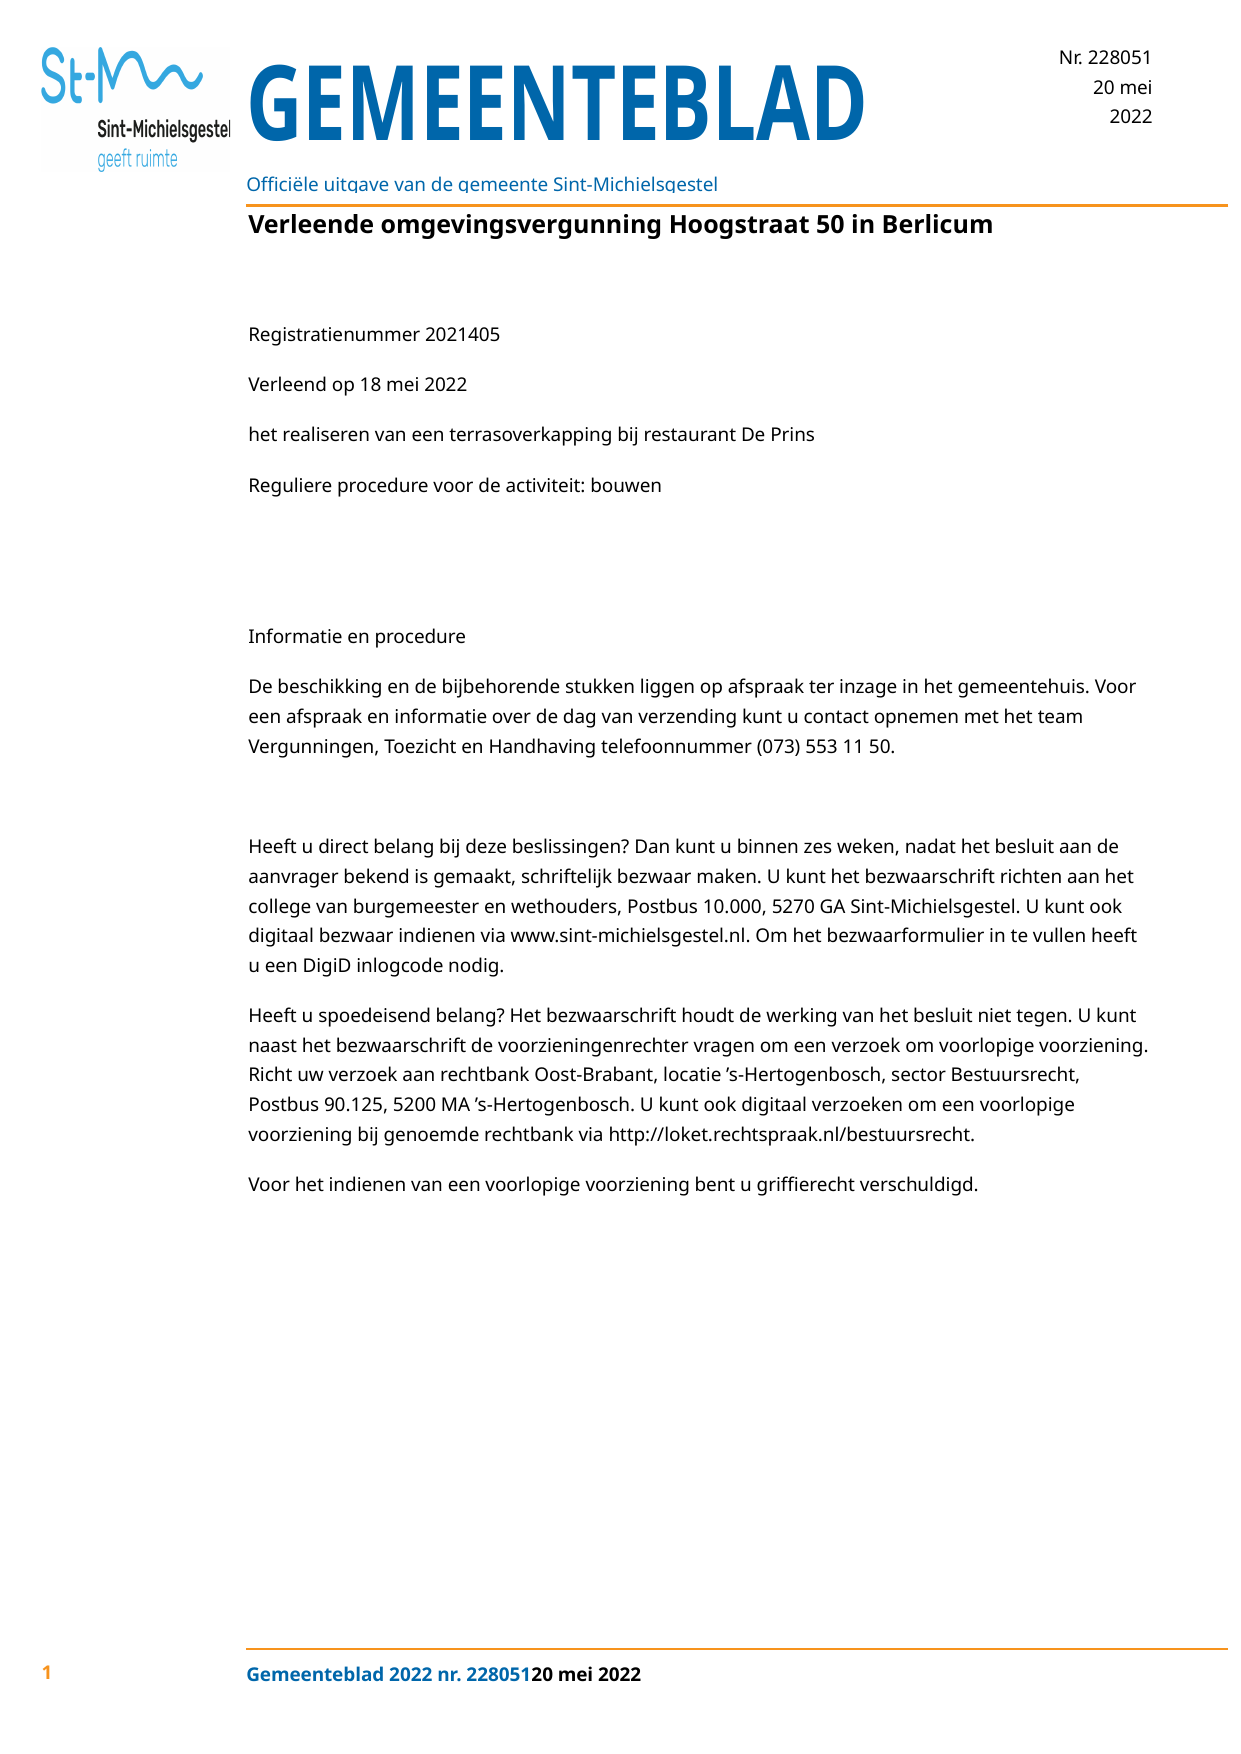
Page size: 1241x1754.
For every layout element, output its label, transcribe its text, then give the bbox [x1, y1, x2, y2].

text Informatie en procedure [248, 623, 1152, 649]
text Reguliere procedure voor de activiteit: bouwen [248, 472, 1152, 498]
text Verleend op 18 mei 2022 [248, 371, 1152, 397]
text Verleende omgevingsvergunning Hoogstraat 50 in Berlicum [248, 207, 1152, 241]
picture [41, 47, 231, 172]
text Registratienummer 2021405 [248, 321, 1152, 346]
text Heeft u spoedeisend belang? Het bezwaarschrift houdt de werking van het besluit niet tegen. U kunt naast het bezwaarschrift de voorzieningenrechter vragen om een verzoek om voorlopige voorziening. Richt uw verzoek aan rechtbank Oost-Brabant, locatie ’s-Hertogenbosch, sector Bestuursrecht, Postbus 90.125, 5200 MA ’s-Hertogenbosch. U kunt ook digitaal verzoeken om een voorlopige voorziening bij genoemde rechtbank via http://loket.rechtspraak.nl/bestuursrecht. [248, 1002, 1152, 1146]
text De beschikking en de bijbehorende stukken liggen op afspraak ter inzage in het gemeentehuis. Voor een afspraak en informatie over de dag van verzending kunt u contact opnemen met het team Vergunningen, Toezicht en Handhaving telefoonnummer (073) 553 11 50. [248, 674, 1152, 758]
text Heeft u direct belang bij deze beslissingen? Dan kunt u binnen zes weken, nadat het besluit aan de aanvrager bekend is gemaakt, schriftelijk bezwaar maken. U kunt het bezwaarschrift richten aan het college van burgemeester en wethouders, Postbus 10.000, 5270 GA Sint-Michielsgestel. U kunt ook digitaal bezwaar indienen via www.sint-michielsgestel.nl. Om het bezwaarformulier in te vullen heeft u een DigiD inlogcode nodig. [248, 834, 1152, 978]
text Voor het indienen van een voorlopige voorziening bent u griffierecht verschuldigd. [248, 1171, 1152, 1197]
text het realiseren van een terrasoverkapping bij restaurant De Prins [248, 422, 1152, 447]
